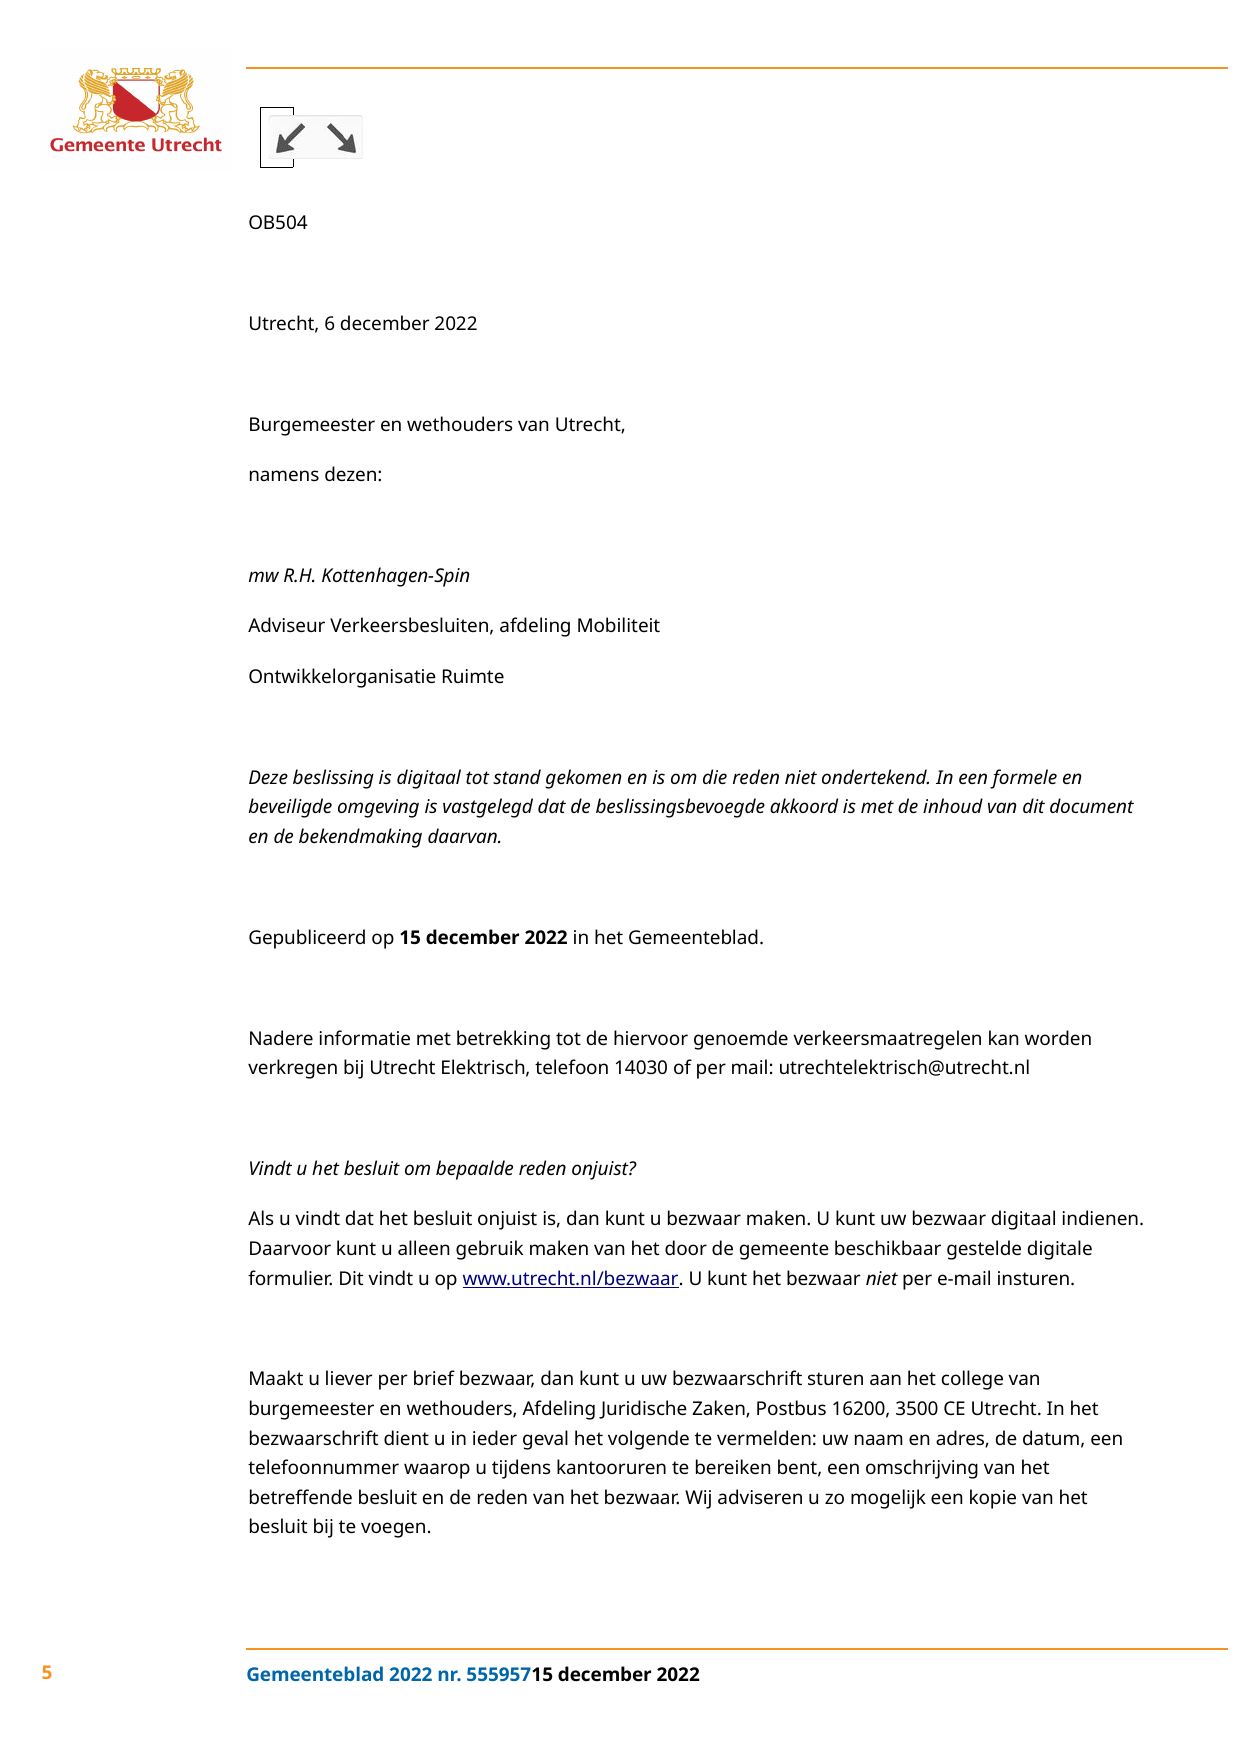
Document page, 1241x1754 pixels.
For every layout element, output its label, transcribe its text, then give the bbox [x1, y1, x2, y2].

picture [41, 47, 231, 172]
text Maakt u liever per brief bezwaar, dan kunt u uw bezwaarschrift sturen aan het college van burgemeester en wethouders, Afdeling Juridische Zaken, Postbus 16200, 3500 CE Utrecht. In het bezwaarschrift dient u in ieder geval het volgende te vermelden: uw naam en adres, de datum, een telefoonnummer waarop u tijdens kantooruren te bereiken bent, een omschrijving van het betreffende besluit en de reden van het bezwaar. Wij adviseren u zo mogelijk een kopie van het besluit bij te voegen. [248, 1366, 1152, 1539]
text Gepubliceerd op 15 december 2022 in het Gemeenteblad. [248, 924, 1152, 949]
text Ontwikkelorganisatie Ruimte [248, 663, 1152, 689]
text Vindt u het besluit om bepaalde reden onjuist? [248, 1155, 1152, 1181]
text Als u vindt dat het besluit onjuist is, dan kunt u bezwaar maken. U kunt uw bezwaar digitaal indienen. Daarvoor kunt u alleen gebruik maken van het door de gemeente beschikbaar gestelde digitale formulier. Dit vindt u op www.utrecht.nl/bezwaar. U kunt het bezwaar niet per e-mail insturen. [248, 1206, 1152, 1290]
text mw R.H. Kottenhagen-Spin [248, 562, 1152, 588]
text Nadere informatie met betrekking tot de hiervoor genoemde verkeersmaatregelen kan worden verkregen bij Utrecht Elektrisch, telefoon 14030 of per mail: utrechtelektrisch@utrecht.nl [248, 1025, 1152, 1080]
text Deze beslissing is digitaal tot stand gekomen en is om die reden niet ondertekend. In een formele en beveiligde omgeving is vastgelegd dat de beslissingsbevoegde akkoord is met de inhoud van dit document en de bekendmaking daarvan. [248, 764, 1152, 849]
text OB504 [248, 209, 1152, 235]
text Utrecht, 6 december 2022 [248, 310, 1152, 336]
picture [268, 115, 363, 159]
text Adviseur Verkeersbesluiten, afdeling Mobiliteit [248, 613, 1152, 638]
text Burgemeester en wethouders van Utrecht, [248, 411, 1152, 437]
text namens dezen: [248, 461, 1152, 487]
